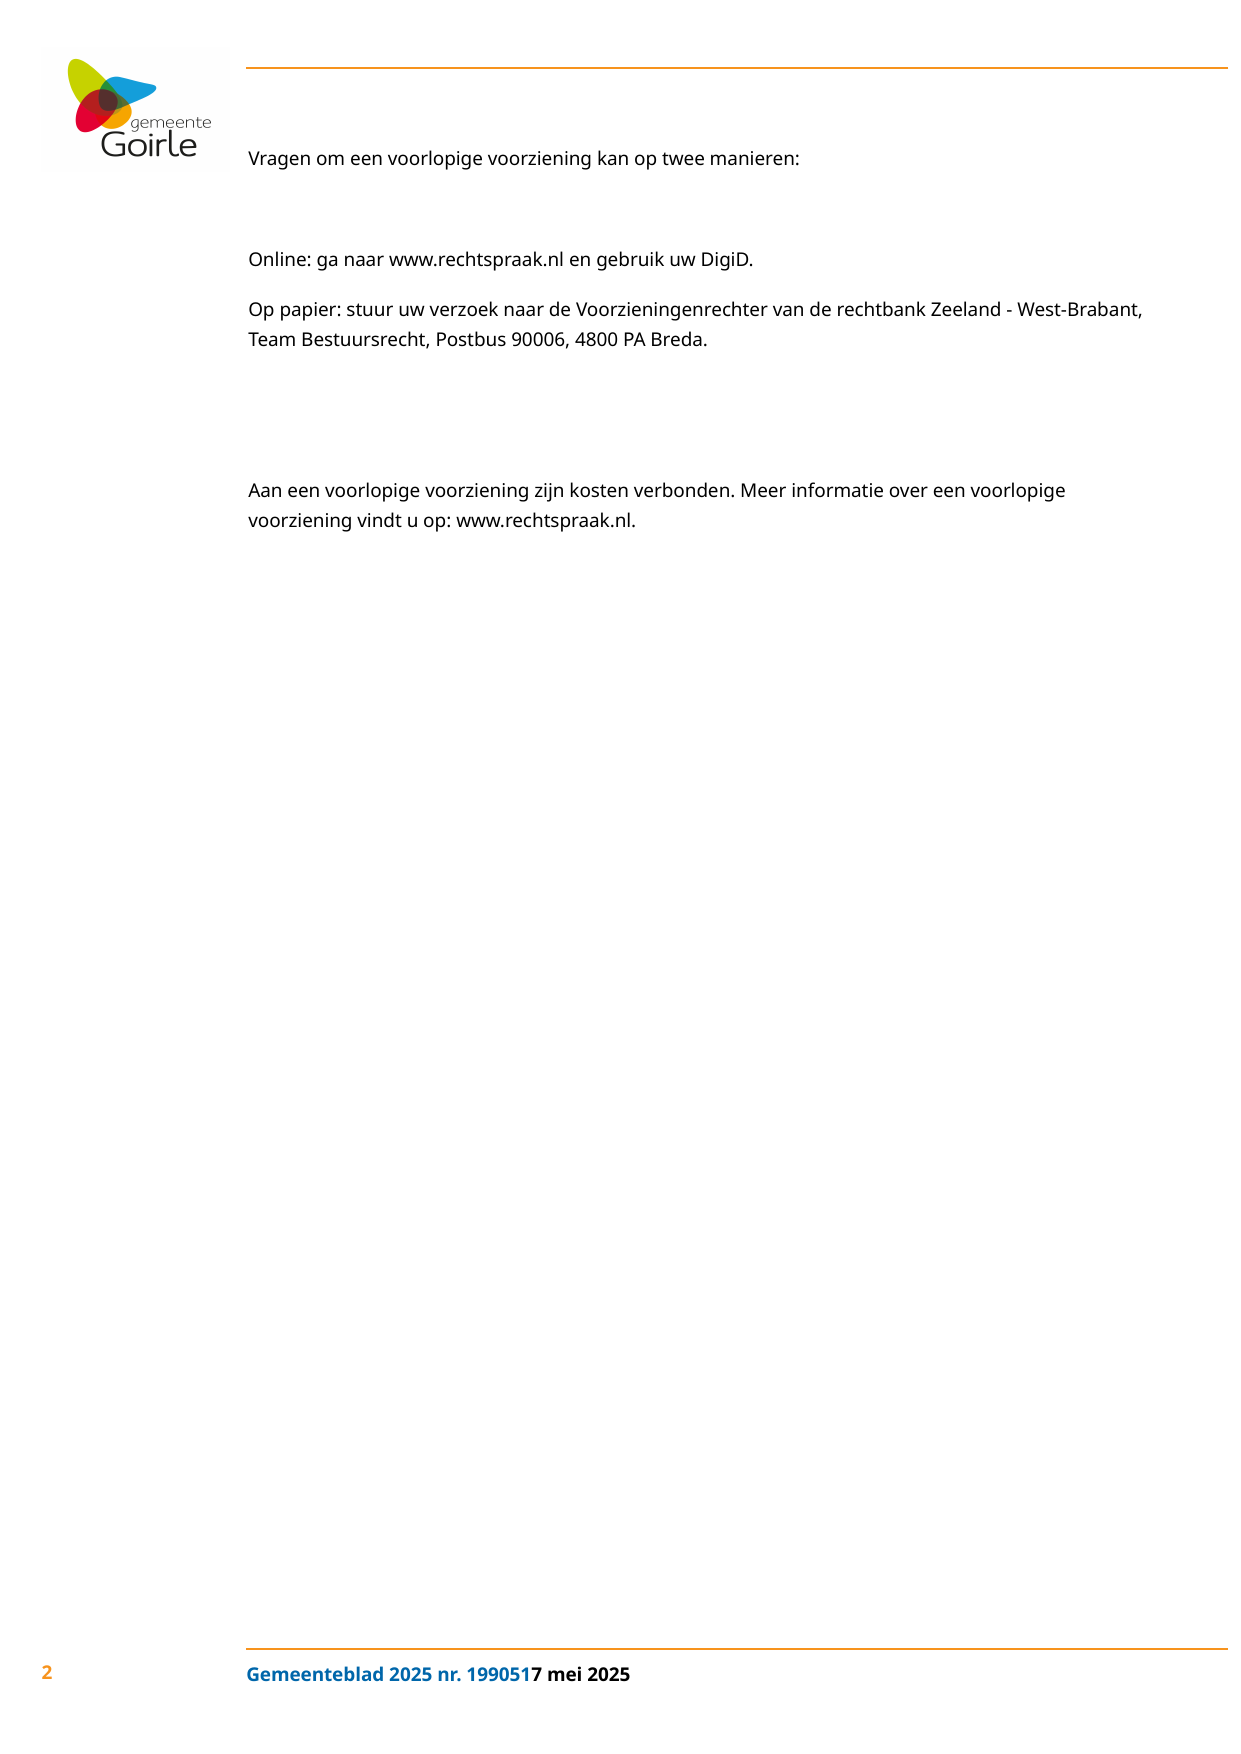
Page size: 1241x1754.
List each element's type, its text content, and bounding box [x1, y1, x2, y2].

text Op papier: stuur uw verzoek naar de Voorzieningenrechter van de rechtbank Zeeland - West-Brabant, Team Bestuursrecht, Postbus 90006, 4800 PA Breda. [248, 296, 1152, 352]
picture [41, 47, 231, 172]
text Aan een voorlopige voorziening zijn kosten verbonden. Meer informatie over een voorlopige voorziening vindt u op: www.rechtspraak.nl. [248, 477, 1152, 533]
text Vragen om een voorlopige voorziening kan op twee manieren: [248, 145, 1152, 171]
text Online: ga naar www.rechtspraak.nl en gebruik uw DigiD. [248, 246, 1152, 272]
